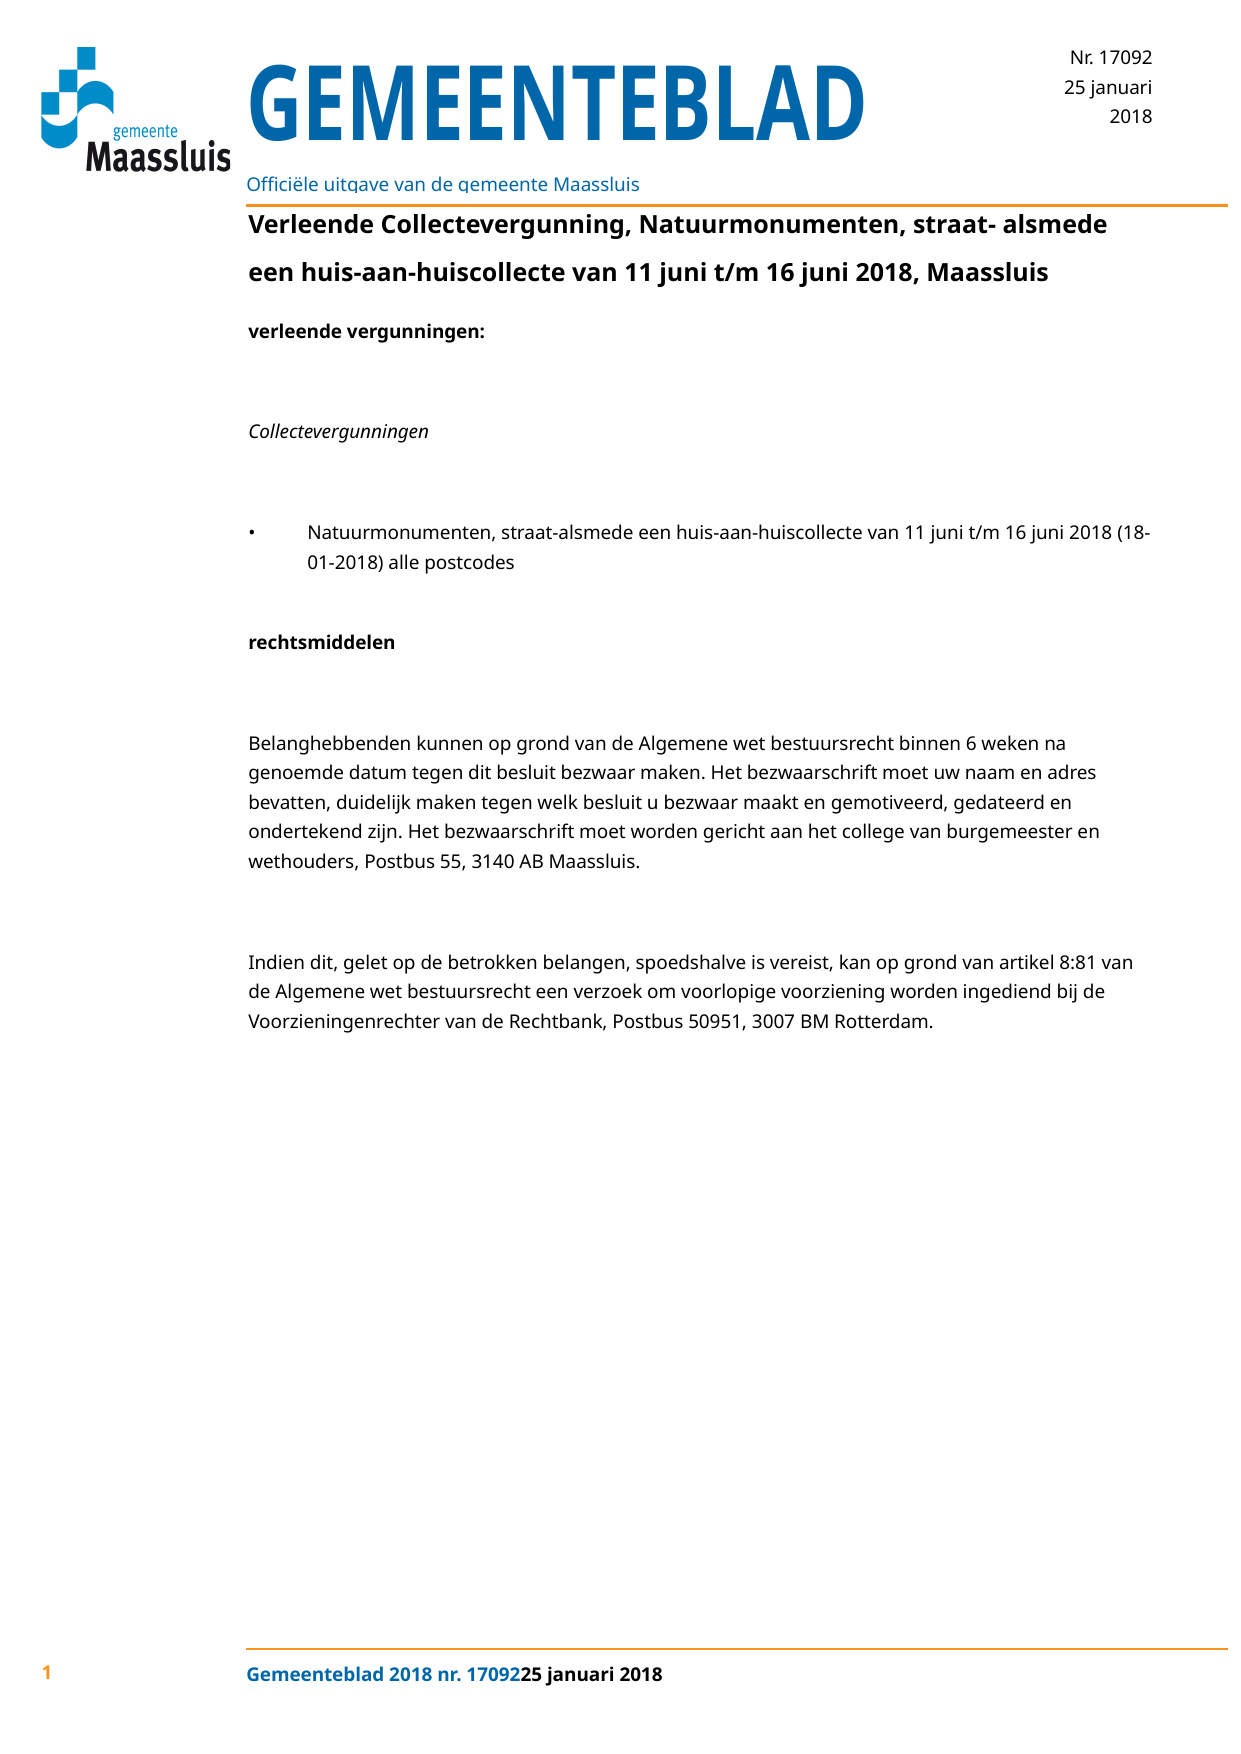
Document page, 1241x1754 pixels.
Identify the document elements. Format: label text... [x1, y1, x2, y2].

picture [41, 47, 231, 172]
text Indien dit, gelet op de betrokken belangen, spoedshalve is vereist, kan op grond van artikel 8:81 van de Algemene wet bestuursrecht een verzoek om voorlopige voorziening worden ingediend bij de Voorzieningenrechter van de Rechtbank, Postbus 50951, 3007 BM Rotterdam. [248, 949, 1152, 1034]
text rechtsmiddelen [248, 629, 1152, 655]
list Natuurmonumenten, straat-alsmede een huis-aan-huiscollecte van 11 juni t/m 16 juni 2018 (18-01-2018) alle postcodes [248, 519, 1152, 575]
text verleende vergunningen: [248, 318, 1152, 344]
text Belanghebbenden kunnen op grond van de Algemene wet bestuursrecht binnen 6 weken na genoemde datum tegen dit besluit bezwaar maken. Het bezwaarschrift moet uw naam en adres bevatten, duidelijk maken tegen welk besluit u bezwaar maakt en gemotiveerd, gedateerd en ondertekend zijn. Het bezwaarschrift moet worden gericht aan het college van burgemeester en wethouders, Postbus 55, 3140 AB Maassluis. [248, 730, 1152, 874]
picture [41, 47, 77, 92]
text Collectevergunningen [248, 419, 1152, 444]
text Verleende Collectevergunning, Natuurmonumenten, straat- alsmede een huis-aan-huiscollecte van 11 juni t/m 16 juni 2018, Maassluis [248, 207, 1152, 288]
